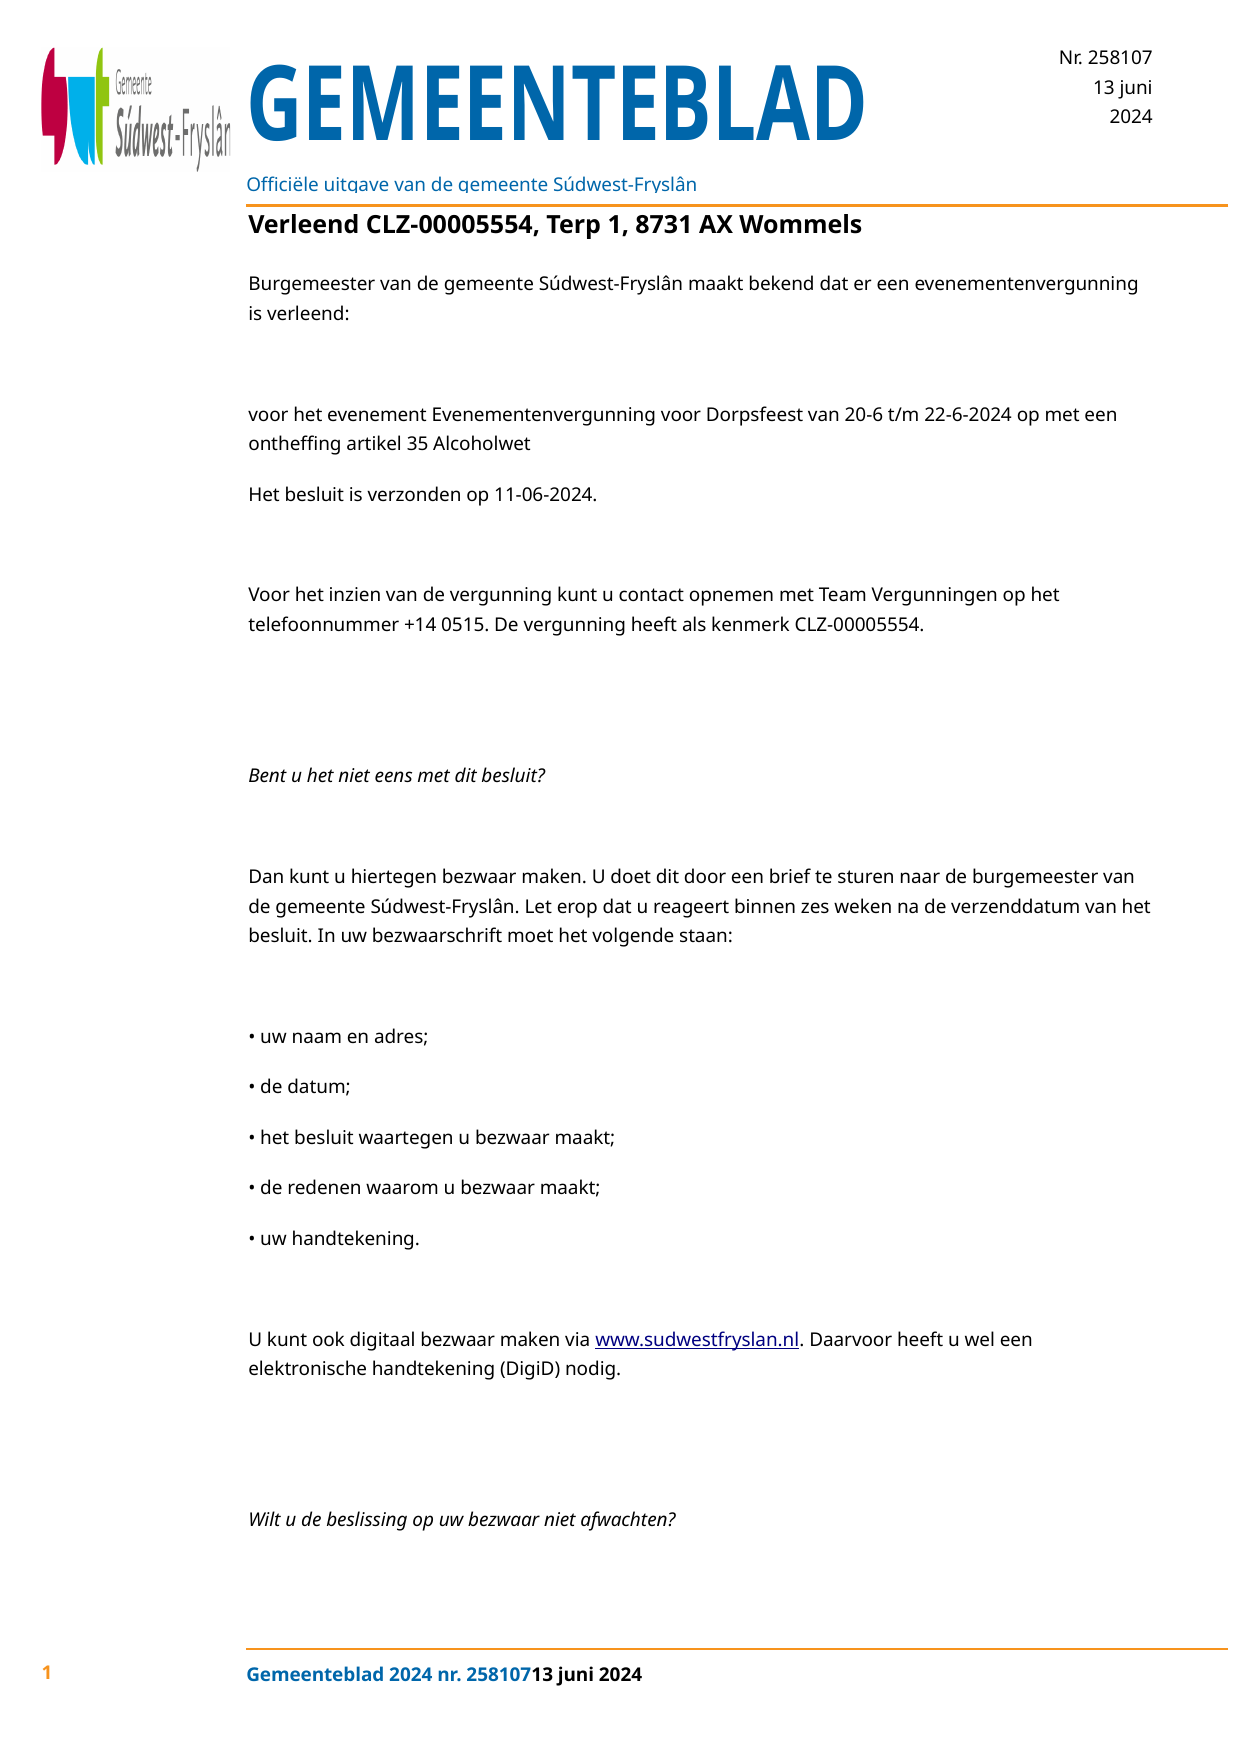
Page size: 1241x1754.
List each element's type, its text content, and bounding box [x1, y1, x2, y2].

text • uw handtekening. [248, 1225, 1152, 1251]
picture [41, 47, 231, 172]
text Voor het inzien van de vergunning kunt u contact opnemen met Team Vergunningen op het telefoonnummer +14 0515. De vergunning heeft als kenmerk CLZ-00005554. [248, 582, 1152, 637]
text Burgemeester van de gemeente Súdwest-Fryslân maakt bekend dat er een evenementenvergunning is verleend: [248, 270, 1152, 326]
text • het besluit waartegen u bezwaar maakt; [248, 1124, 1152, 1150]
text • de datum; [248, 1074, 1152, 1099]
text Wilt u de beslissing op uw bezwaar niet afwachten? [248, 1507, 1152, 1532]
text • uw naam en adres; [248, 1023, 1152, 1049]
text Dan kunt u hiertegen bezwaar maken. U doet dit door een brief te sturen naar de burgemeester van de gemeente Súdwest-Fryslân. Let erop dat u reageert binnen zes weken na de verzenddatum van het besluit. In uw bezwaarschrift moet het volgende staan: [248, 863, 1152, 948]
text voor het evenement Evenementenvergunning voor Dorpsfeest van 20-6 t/m 22-6-2024 op met een ontheffing artikel 35 Alcoholwet [248, 401, 1152, 456]
text U kunt ook digitaal bezwaar maken via www.sudwestfryslan.nl. Daarvoor heeft u wel een elektronische handtekening (DigiD) nodig. [248, 1326, 1152, 1381]
text Het besluit is verzonden op 11-06-2024. [248, 481, 1152, 506]
text Bent u het niet eens met dit besluit? [248, 762, 1152, 788]
text Verleend CLZ-00005554, Terp 1, 8731 AX Wommels [248, 207, 1152, 241]
text • de redenen waarom u bezwaar maakt; [248, 1174, 1152, 1200]
